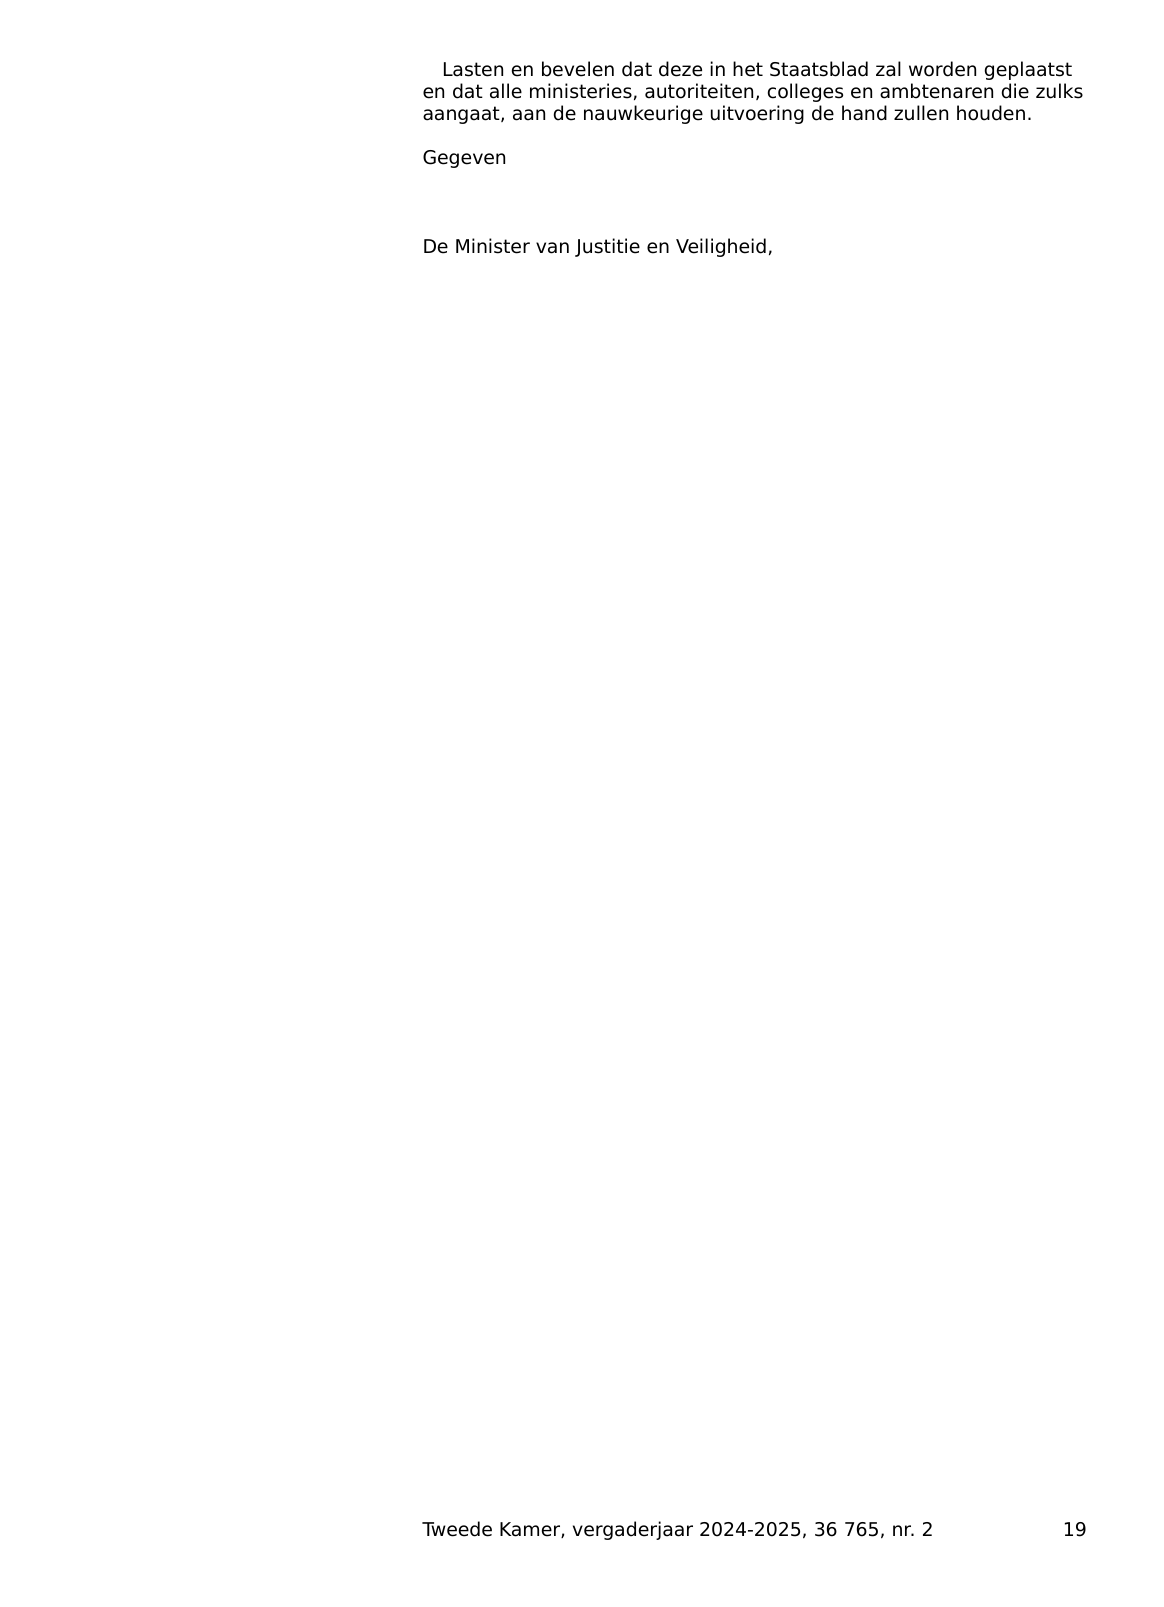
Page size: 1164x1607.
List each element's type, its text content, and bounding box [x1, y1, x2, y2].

text Lasten en bevelen dat deze in het Staatsblad zal worden geplaatst en dat alle ministeries, autoriteiten, colleges en ambtenaren die zulks aangaat, aan de nauwkeurige uitvoering de hand zullen houden. [422, 59, 1087, 125]
text Gegeven [422, 147, 1087, 169]
text De Minister van Justitie en Veiligheid, [422, 236, 1087, 258]
